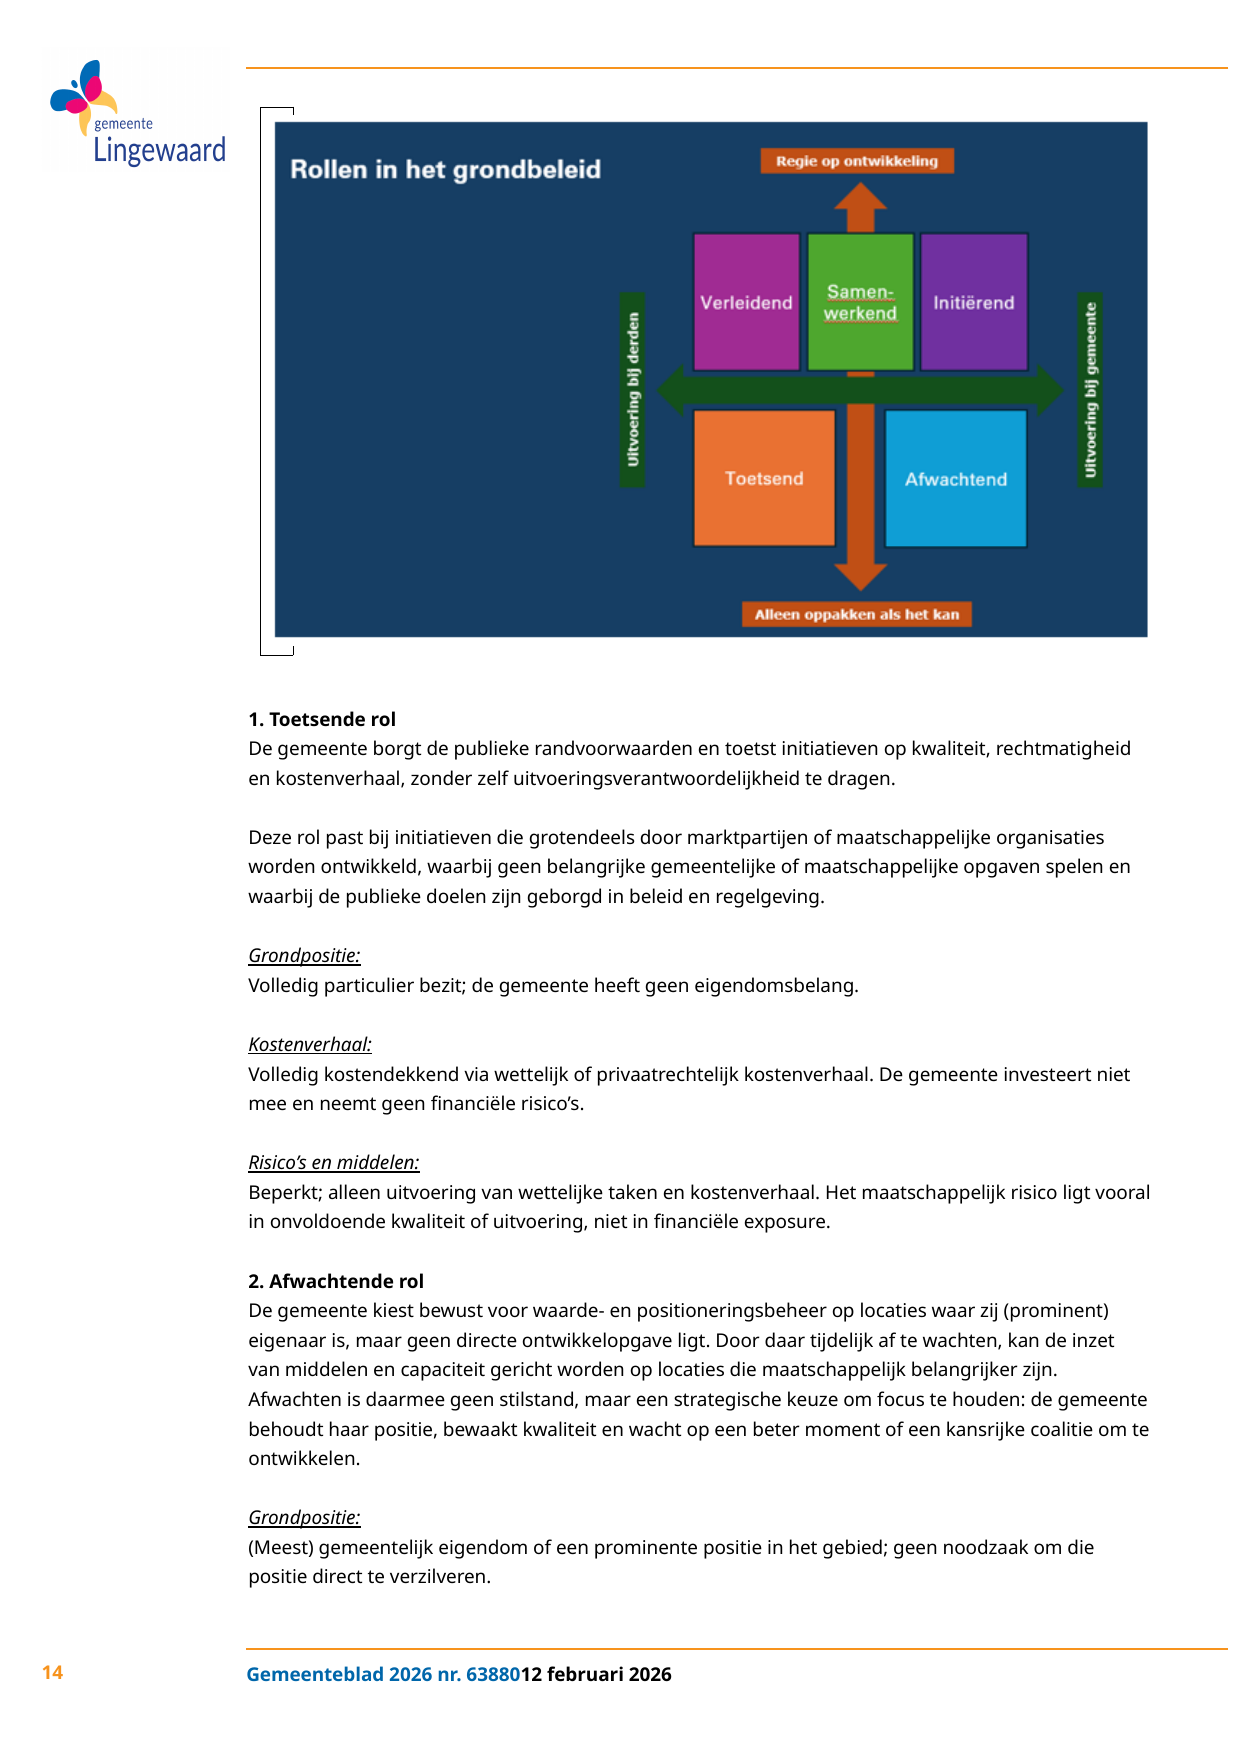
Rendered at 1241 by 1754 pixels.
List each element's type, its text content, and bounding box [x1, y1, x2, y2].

picture [268, 115, 1155, 646]
text Grondpositie: [248, 942, 1152, 968]
text Risico’s en middelen: [248, 1149, 1152, 1175]
text 2. Afwachtende rol [248, 1268, 1152, 1294]
text (Meest) gemeentelijk eigendom of een prominente positie in het gebied; geen noodzaak om die positie direct te verzilveren. [248, 1534, 1152, 1589]
text Grondpositie: [248, 1504, 1152, 1530]
text Kostenverhaal: [248, 1031, 1152, 1057]
text Volledig particulier bezit; de gemeente heeft geen eigendomsbelang. [248, 972, 1152, 998]
picture [41, 47, 231, 172]
text De gemeente kiest bewust voor waarde- en positioneringsbeheer op locaties waar zij (prominent) eigenaar is, maar geen directe ontwikkelopgave ligt. Door daar tijdelijk af te wachten, kan de inzet van middelen en capaciteit gericht worden op locaties die maatschappelijk belangrijker zijn. Afwachten is daarmee geen stilstand, maar een strategische keuze om focus te houden: de gemeente behoudt haar positie, bewaakt kwaliteit en wacht op een beter moment of een kansrijke coalitie om te ontwikkelen. [248, 1297, 1152, 1471]
text 1. Toetsende rol [248, 706, 1152, 732]
text Beperkt; alleen uitvoering van wettelijke taken en kostenverhaal. Het maatschappelijk risico ligt vooral in onvoldoende kwaliteit of uitvoering, niet in financiële exposure. [248, 1179, 1152, 1234]
text Deze rol past bij initiatieven die grotendeels door marktpartijen of maatschappelijke organisaties worden ontwikkeld, waarbij geen belangrijke gemeentelijke of maatschappelijke opgaven spelen en waarbij de publieke doelen zijn geborgd in beleid en regelgeving. [248, 824, 1152, 909]
text Volledig kostendekkend via wettelijk of privaatrechtelijk kostenverhaal. De gemeente investeert niet mee en neemt geen financiële risico’s. [248, 1061, 1152, 1116]
text De gemeente borgt de publieke randvoorwaarden en toetst initiatieven op kwaliteit, rechtmatigheid en kostenverhaal, zonder zelf uitvoeringsverantwoordelijkheid te dragen. [248, 735, 1152, 791]
